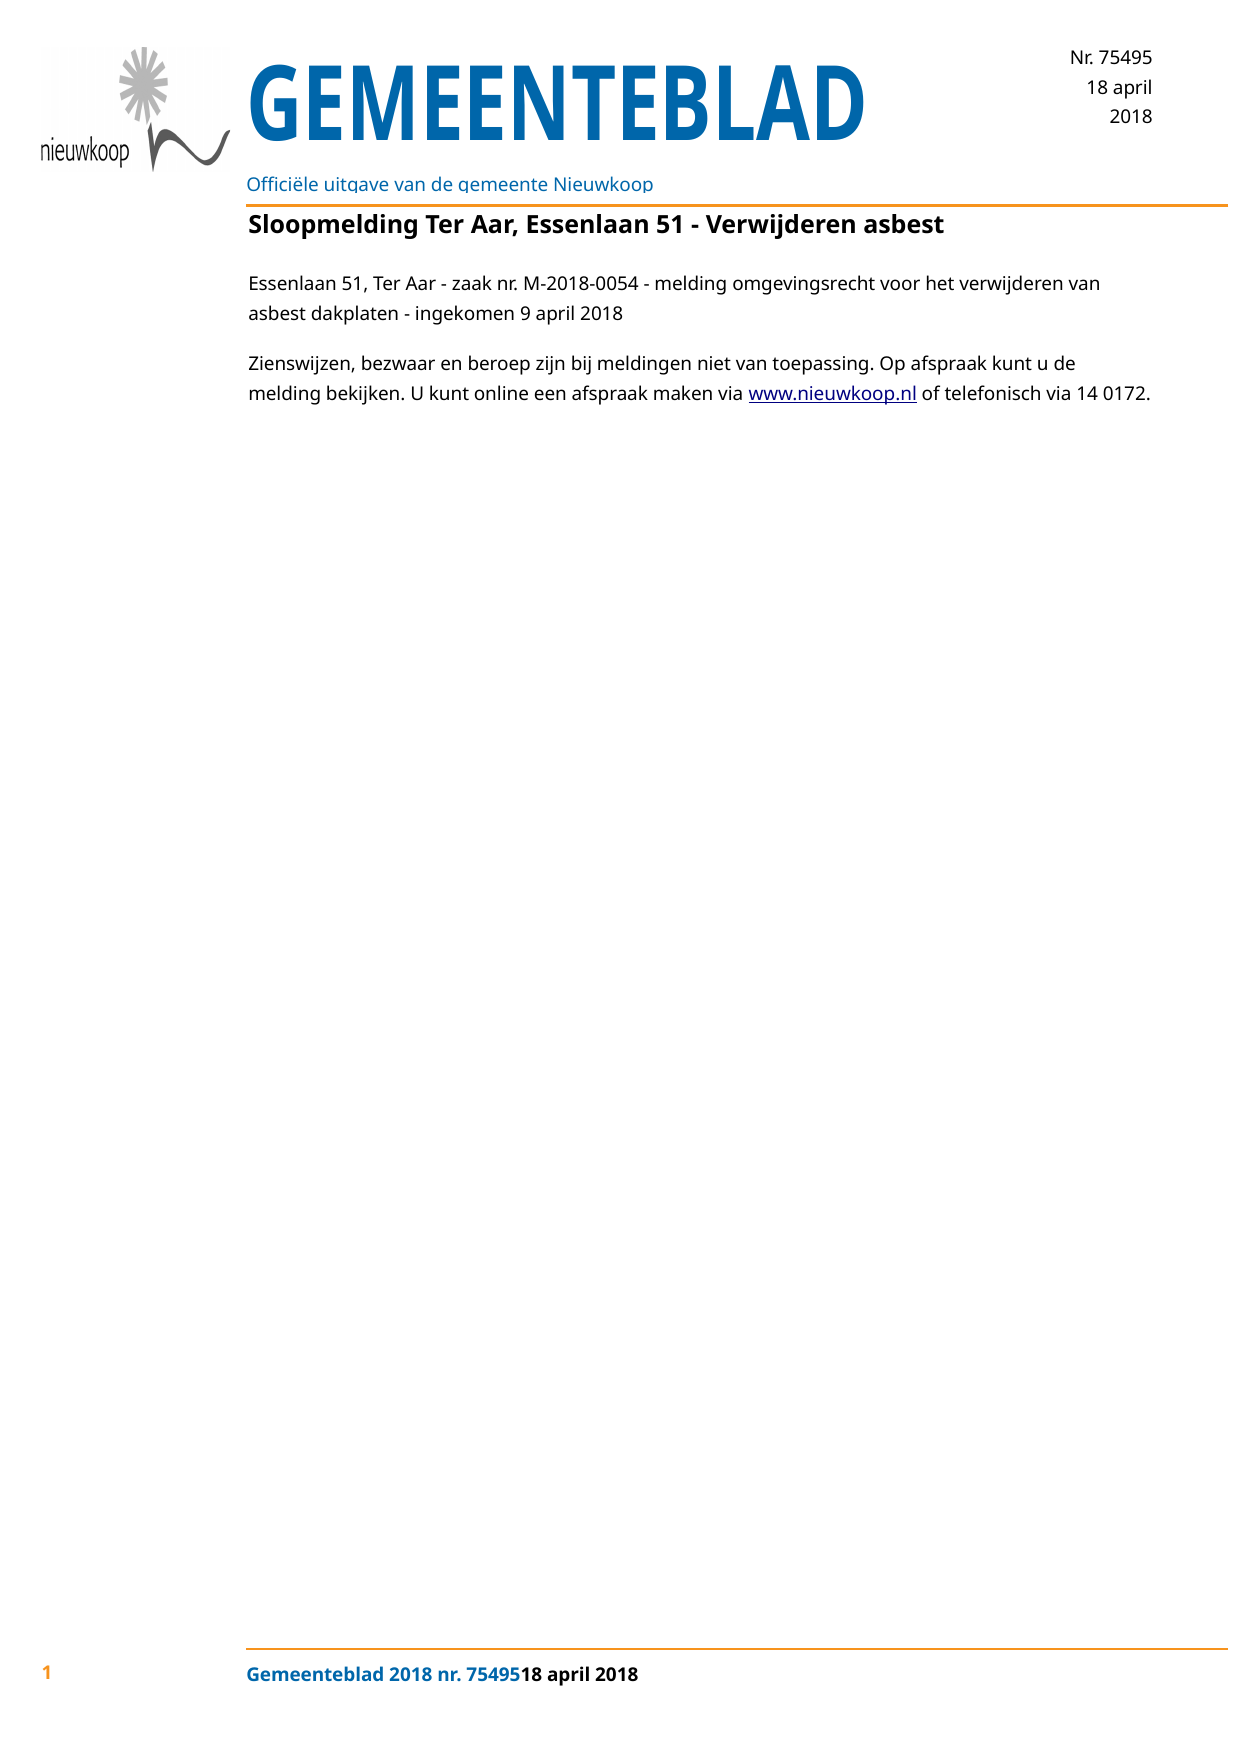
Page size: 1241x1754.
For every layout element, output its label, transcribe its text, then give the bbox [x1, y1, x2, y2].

text Sloopmelding Ter Aar, Essenlaan 51 - Verwijderen asbest [248, 207, 1152, 241]
text Zienswijzen, bezwaar en beroep zijn bij meldingen niet van toepassing. Op afspraak kunt u de melding bekijken. U kunt online een afspraak maken via www.nieuwkoop.nl of telefonisch via 14 0172. [248, 350, 1152, 406]
picture [41, 47, 231, 172]
text Essenlaan 51, Ter Aar - zaak nr. M-2018-0054 - melding omgevingsrecht voor het verwijderen van asbest dakplaten - ingekomen 9 april 2018 [248, 270, 1152, 326]
